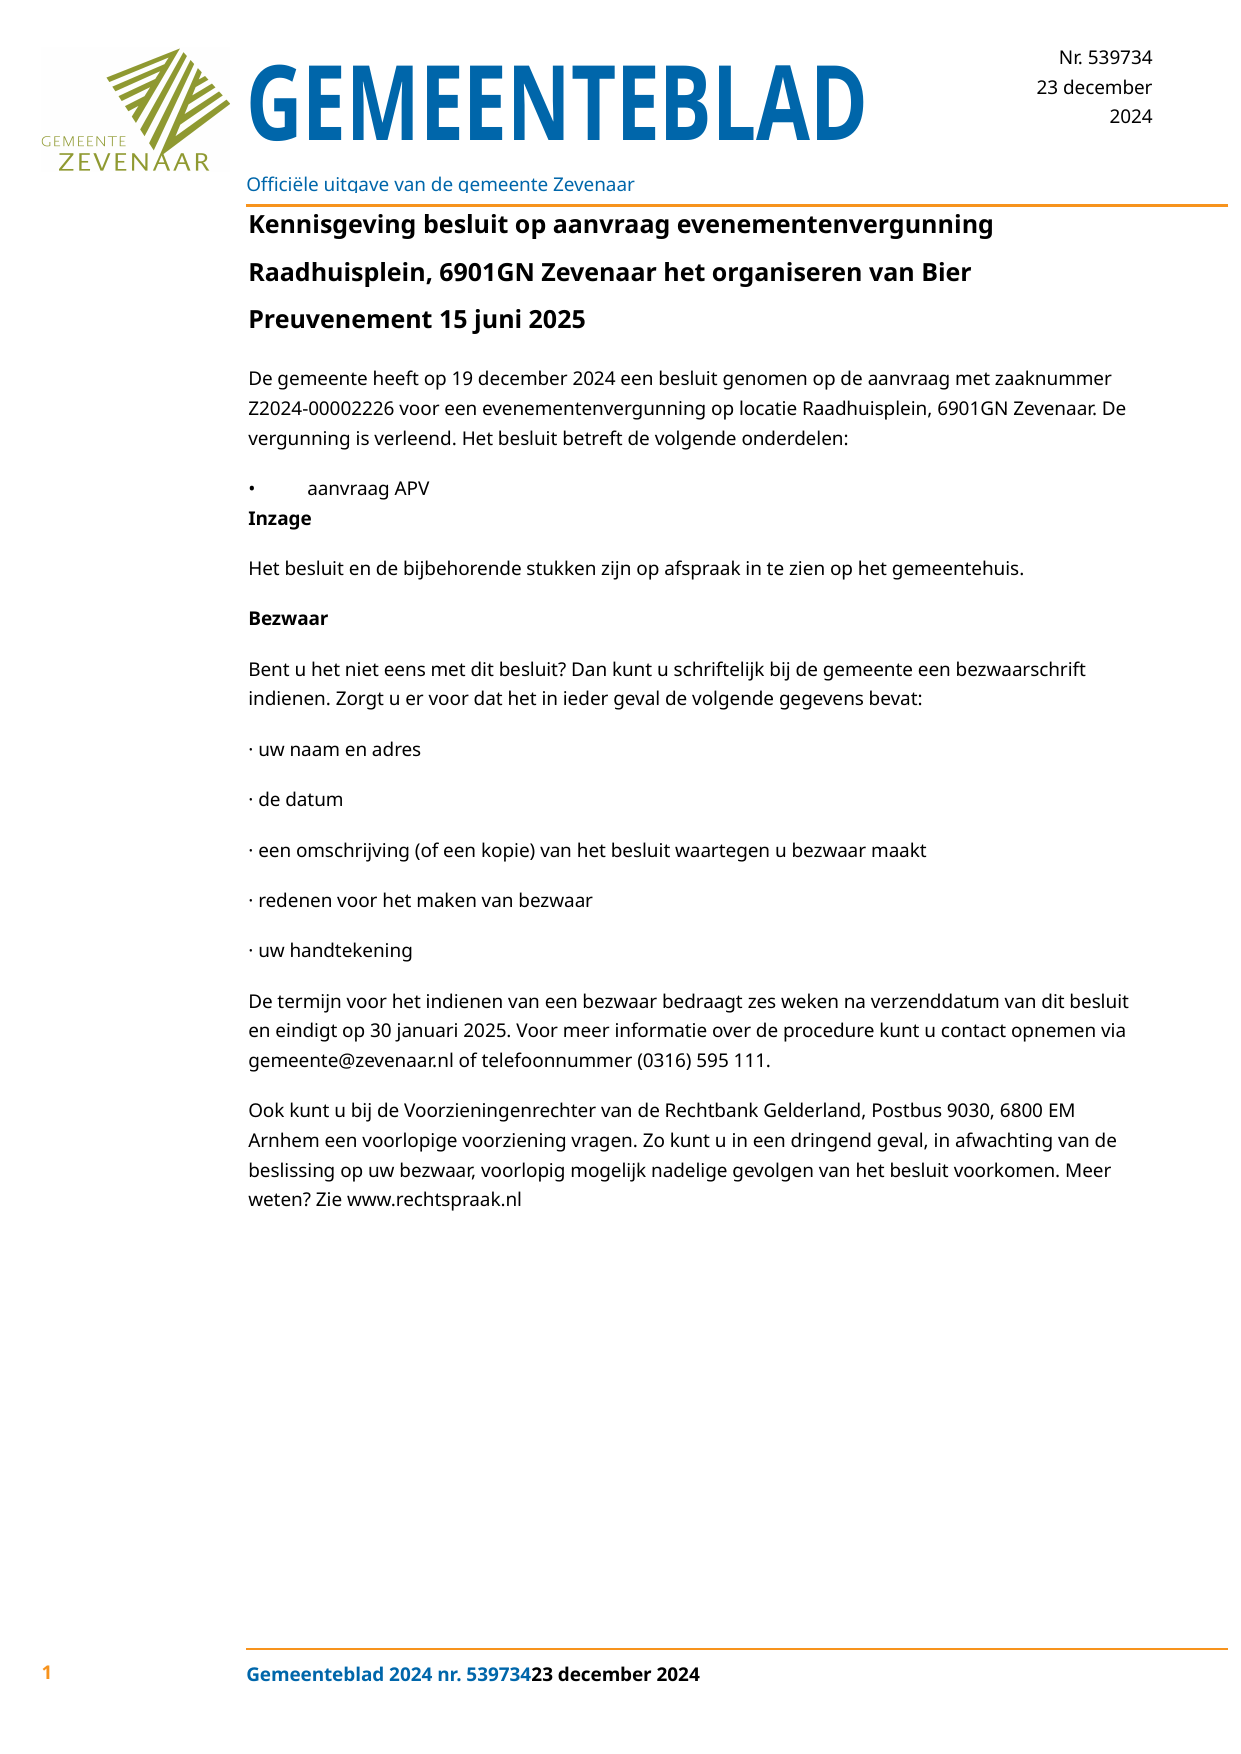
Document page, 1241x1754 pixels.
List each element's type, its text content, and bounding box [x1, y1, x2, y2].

text Het besluit en de bijbehorende stukken zijn op afspraak in te zien op het gemeentehuis. [248, 555, 1152, 581]
text Bent u het niet eens met dit besluit? Dan kunt u schriftelijk bij de gemeente een bezwaarschrift indienen. Zorgt u er voor dat het in ieder geval de volgende gegevens bevat: [248, 656, 1152, 711]
text · uw naam en adres [248, 736, 1152, 762]
text Kennisgeving besluit op aanvraag evenementenvergunning Raadhuisplein, 6901GN Zevenaar het organiseren van Bier Preuvenement 15 juni 2025 [248, 207, 1152, 336]
text De termijn voor het indienen van een bezwaar bedraagt zes weken na verzenddatum van dit besluit en eindigt op 30 januari 2025. Voor meer informatie over de procedure kunt u contact opnemen via gemeente@zevenaar.nl of telefoonnummer (0316) 595 111. [248, 988, 1152, 1073]
text De gemeente heeft op 19 december 2024 een besluit genomen op de aanvraag met zaaknummer Z2024-00002226 voor een evenementenvergunning op locatie Raadhuisplein, 6901GN Zevenaar. De vergunning is verleend. Het besluit betreft de volgende onderdelen: [248, 366, 1152, 450]
text Inzage [248, 505, 1152, 530]
text · een omschrijving (of een kopie) van het besluit waartegen u bezwaar maakt [248, 837, 1152, 862]
text · de datum [248, 786, 1152, 812]
picture [41, 47, 231, 172]
text Ook kunt u bij de Voorzieningenrechter van de Rechtbank Gelderland, Postbus 9030, 6800 EM Arnhem een voorlopige voorziening vragen. Zo kunt u in een dringend geval, in afwachting van de beslissing op uw bezwaar, voorlopig mogelijk nadelige gevolgen van het besluit voorkomen. Meer weten? Zie www.rechtspraak.nl [248, 1098, 1152, 1212]
text · redenen voor het maken van bezwaar [248, 887, 1152, 913]
text Bezwaar [248, 606, 1152, 631]
list aanvraag APV [248, 475, 1152, 501]
text · uw handtekening [248, 938, 1152, 963]
